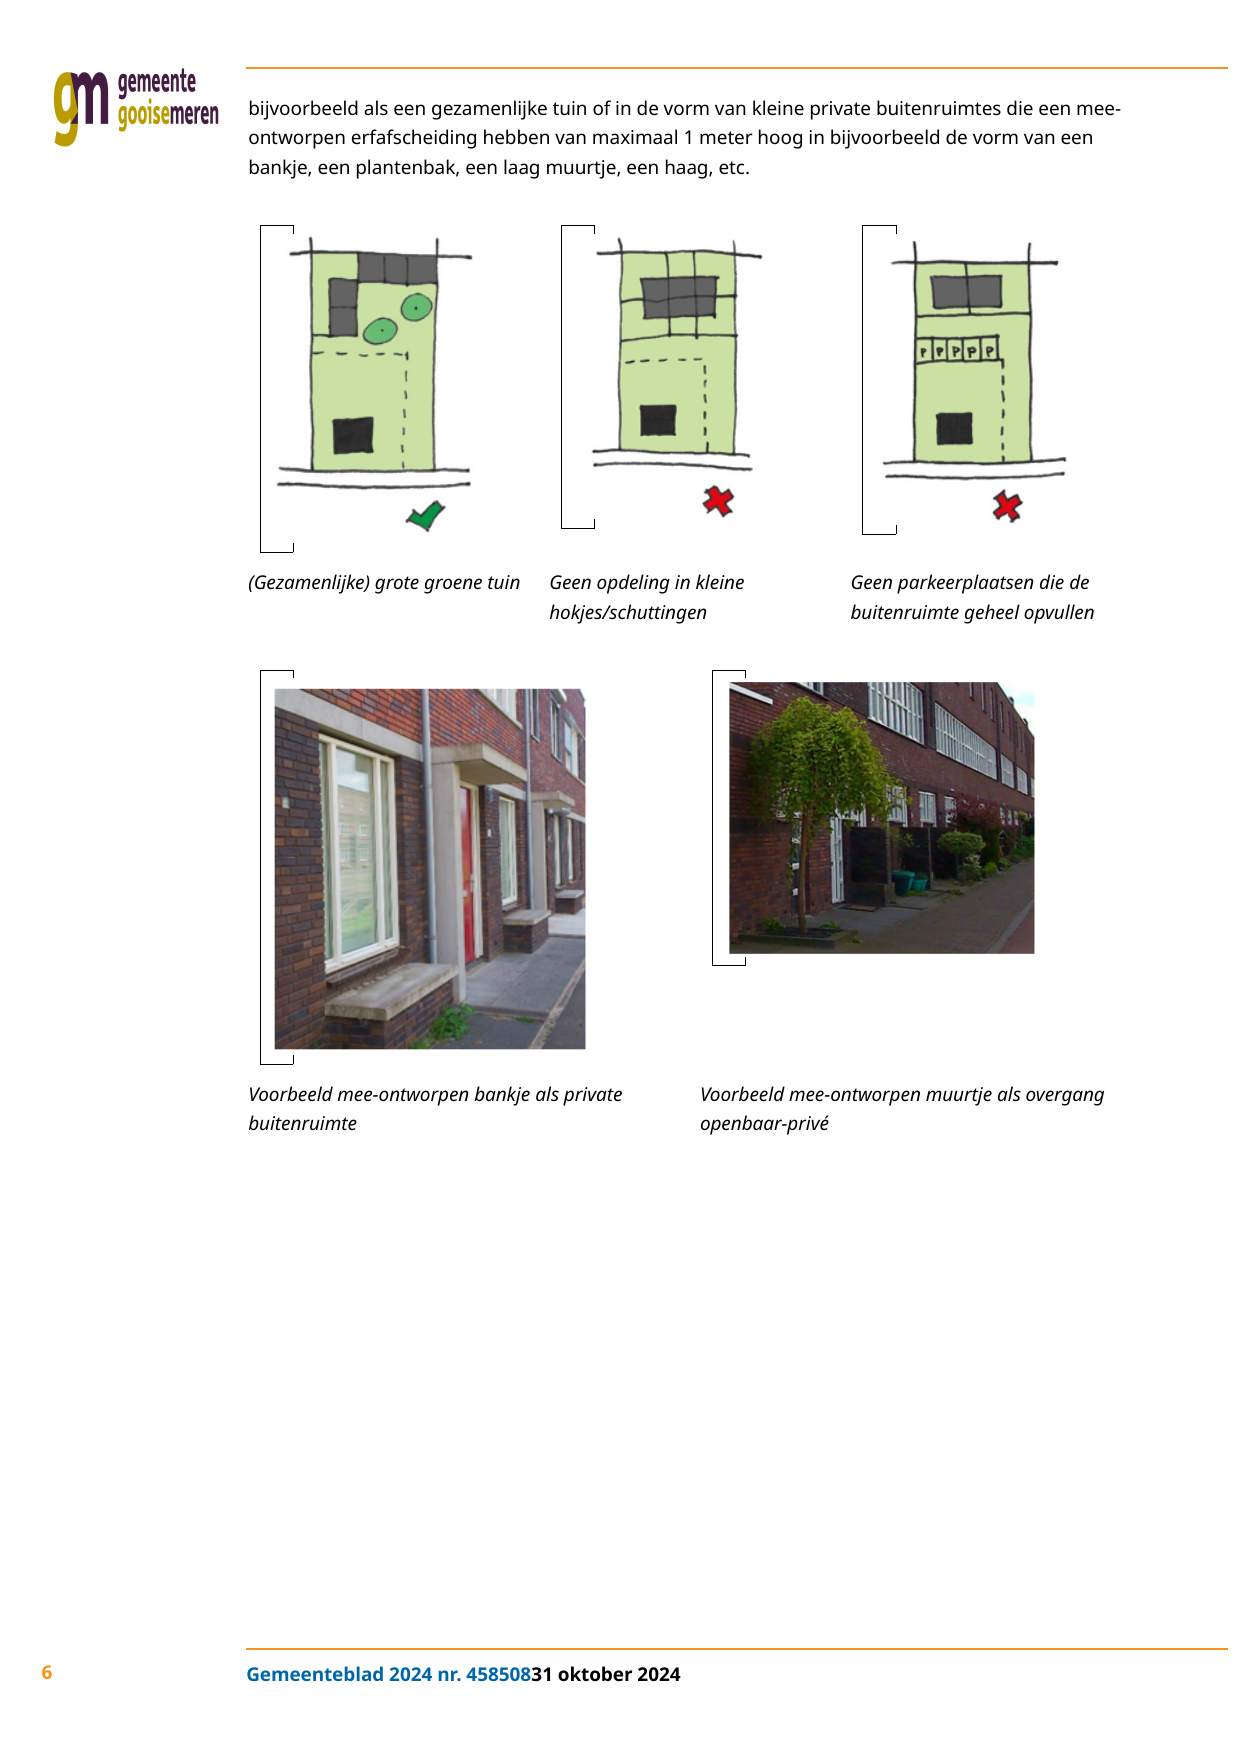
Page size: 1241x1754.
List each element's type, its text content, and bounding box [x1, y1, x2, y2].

text bijvoorbeeld als een gezamenlijke tuin of in de vorm van kleine private buitenruimtes die een mee-ontworpen erfafscheiding hebben van maximaal 1 meter hoog in bijvoorbeeld de vorm van een bankje, een plantenbak, een laag muurtje, een haag, etc. [248, 95, 1152, 180]
picture [268, 678, 594, 1055]
table_header [700, 658, 1152, 678]
table_cell Geen opdeling in kleine hokjes/schuttingen [549, 569, 850, 625]
table_header [549, 213, 850, 569]
table_cell Voorbeeld mee-ontworpen bankje als private buitenruimte [248, 1081, 700, 1136]
table_header [261, 679, 268, 1054]
picture [570, 234, 777, 519]
picture [871, 234, 1078, 525]
table_header [248, 1055, 700, 1081]
table_header [863, 226, 896, 524]
table_cell Geen parkeerplaatsen die de buitenruimte geheel opvullen [850, 569, 1152, 625]
table_header [261, 671, 293, 678]
table_header [248, 658, 700, 678]
table_header [850, 213, 1152, 524]
table_header [713, 679, 745, 965]
picture [720, 678, 1046, 957]
table_header [594, 679, 700, 1054]
table_header [248, 679, 260, 1054]
table_header [261, 1055, 293, 1064]
table_cell (Gezamenlijke) grote groene tuin [248, 569, 549, 625]
picture [268, 234, 476, 543]
table_header [248, 213, 549, 569]
table_header [700, 679, 1152, 1081]
table_cell Voorbeeld mee-ontworpen muurtje als overgang openbaar-privé [700, 1081, 1152, 1136]
picture [41, 47, 231, 172]
table_header [713, 671, 745, 678]
table_header [850, 525, 1152, 569]
